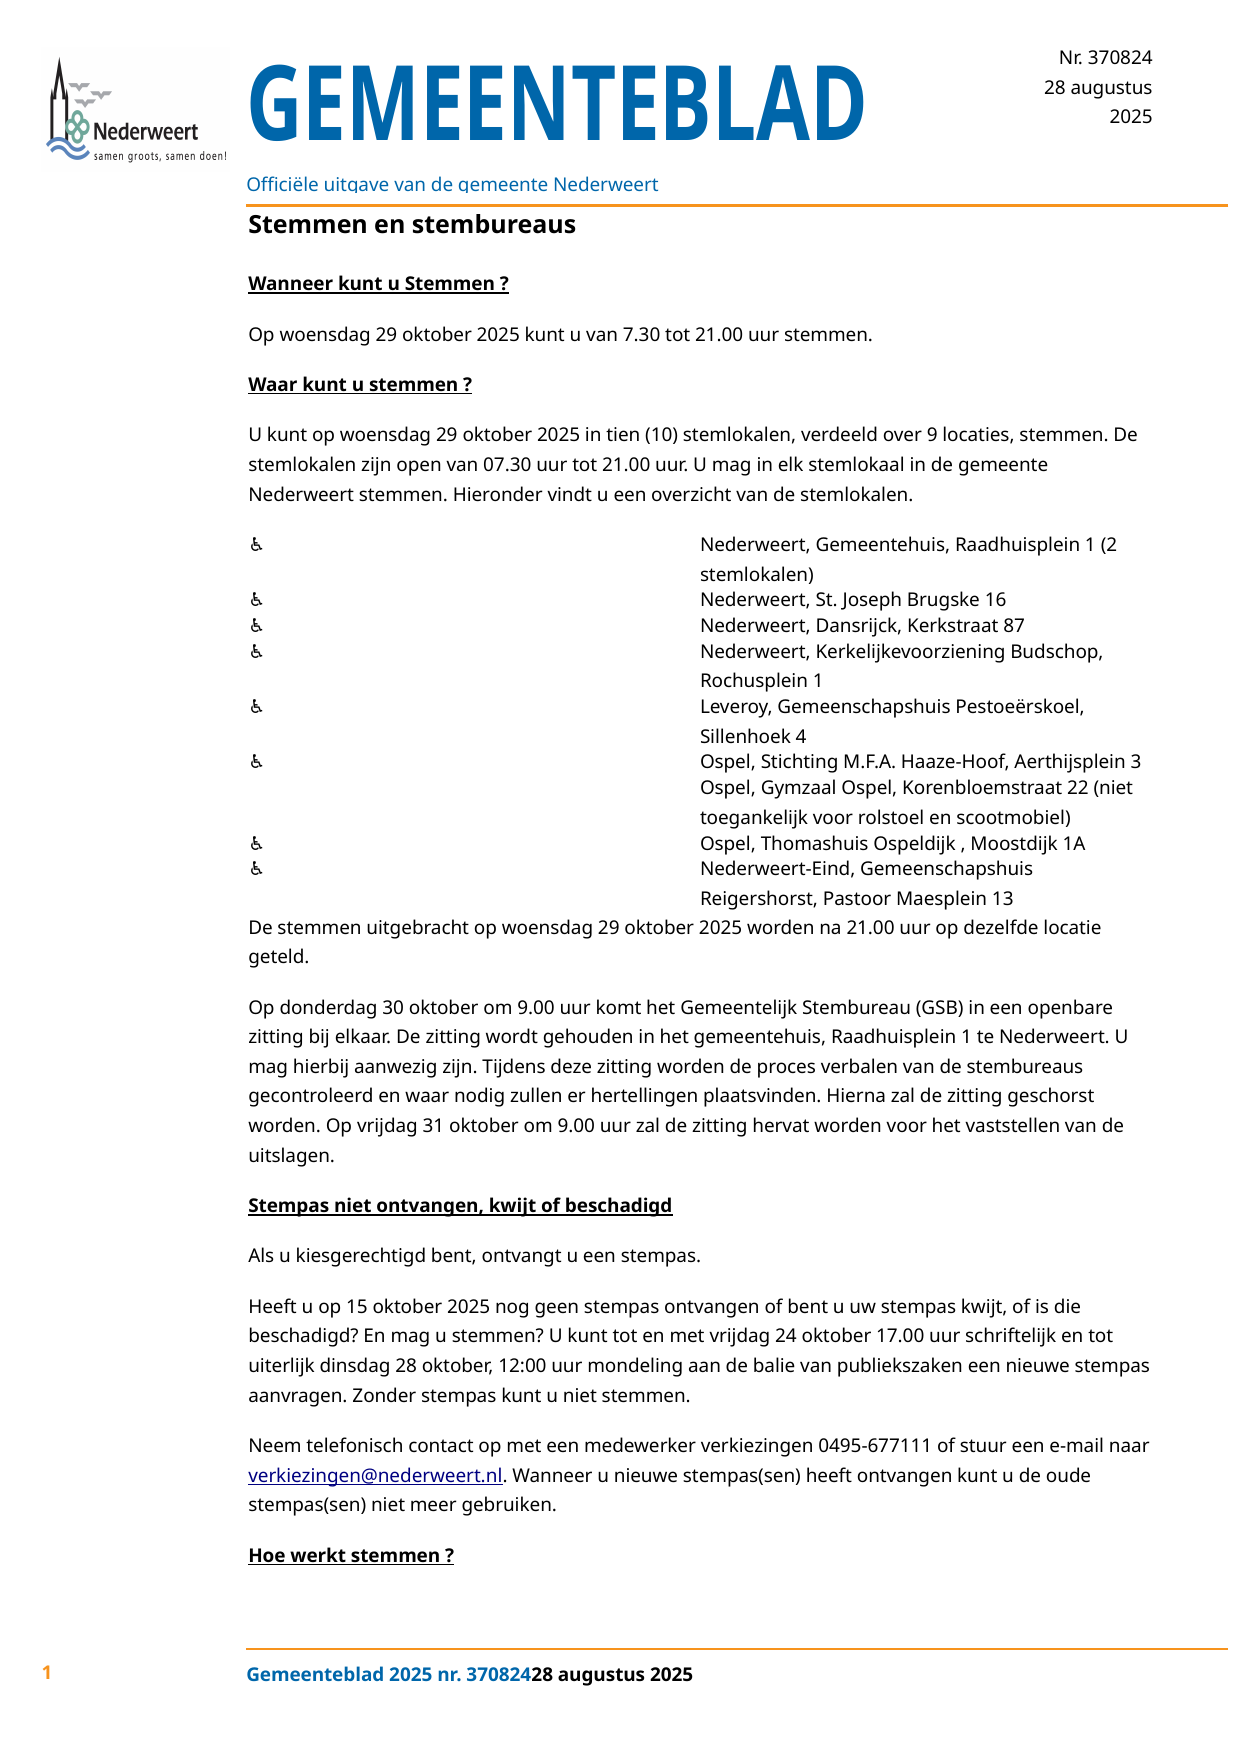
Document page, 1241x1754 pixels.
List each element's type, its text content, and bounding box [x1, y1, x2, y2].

text Neem telefonisch contact op met een medewerker verkiezingen 0495-677111 of stuur een e-mail naar verkiezingen@nederweert.nl. Wanneer u nieuwe stempas(sen) heeft ontvangen kunt u de oude stempas(sen) niet meer gebruiken. [248, 1432, 1152, 1517]
text Heeft u op 15 oktober 2025 nog geen stempas ontvangen of bent u uw stempas kwijt, of is die beschadigd? En mag u stemmen? U kunt tot en met vrijdag 24 oktober 17.00 uur schriftelijk en tot uiterlijk dinsdag 28 oktober, 12:00 uur mondeling aan de balie van publiekszaken een nieuwe stempas aanvragen. Zonder stempas kunt u niet stemmen. [248, 1293, 1152, 1408]
table_cell Ospel, Thomashuis Ospeldijk , Moostdijk 1A [700, 830, 1152, 855]
text De stemmen uitgebracht op woensdag 29 oktober 2025 worden na 21.00 uur op dezelfde locatie geteld. [248, 914, 1152, 969]
table_cell Nederweert, St. Joseph Brugske 16 [700, 587, 1152, 612]
table_cell ♿ [248, 612, 700, 638]
table_cell ♿ [248, 587, 700, 612]
table_cell Nederweert-Eind, Gemeenschapshuis Reigershorst, Pastoor Maesplein 13 [700, 855, 1152, 911]
table_cell ♿ [248, 830, 700, 855]
text Wanneer kunt u Stemmen ? [248, 270, 1152, 296]
table_cell ♿ [248, 638, 700, 693]
text Hoe werkt stemmen ? [248, 1542, 1152, 1568]
table_cell Ospel, Gymzaal Ospel, Korenbloemstraat 22 (niet toegankelijk voor rolstoel en scootmobiel) [700, 774, 1152, 830]
table_cell ♿ [248, 855, 700, 911]
table_cell Ospel, Stichting M.F.A. Haaze-Hoof, Aerthijsplein 3 [700, 749, 1152, 774]
text U kunt op woensdag 29 oktober 2025 in tien (10) stemlokalen, verdeeld over 9 locaties, stemmen. De stemlokalen zijn open van 07.30 uur tot 21.00 uur. U mag in elk stemlokaal in de gemeente Nederweert stemmen. Hieronder vindt u een overzicht van de stemlokalen. [248, 422, 1152, 506]
text Stemmen en stembureaus [248, 207, 1152, 241]
table_header ♿ [248, 531, 700, 587]
table_cell Nederweert, Kerkelijkevoorziening Budschop, Rochusplein 1 [700, 638, 1152, 693]
table_cell Nederweert, Dansrijck, Kerkstraat 87 [700, 612, 1152, 638]
table_header Nederweert, Gemeentehuis, Raadhuisplein 1 (2 stemlokalen) [700, 531, 1152, 587]
text Stempas niet ontvangen, kwijt of beschadigd [248, 1192, 1152, 1218]
text Op woensdag 29 oktober 2025 kunt u van 7.30 tot 21.00 uur stemmen. [248, 321, 1152, 346]
text Als u kiesgerechtigd bent, ontvangt u een stempas. [248, 1243, 1152, 1268]
text Op donderdag 30 oktober om 9.00 uur komt het Gemeentelijk Stembureau (GSB) in een openbare zitting bij elkaar. De zitting wordt gehouden in het gemeentehuis, Raadhuisplein 1 te Nederweert. U mag hierbij aanwezig zijn. Tijdens deze zitting worden de proces verbalen van de stembureaus gecontroleerd en waar nodig zullen er hertellingen plaatsvinden. Hierna zal de zitting geschorst worden. Op vrijdag 31 oktober om 9.00 uur zal de zitting hervat worden voor het vaststellen van de uitslagen. [248, 994, 1152, 1168]
table_cell ♿ [248, 749, 700, 774]
text Waar kunt u stemmen ? [248, 371, 1152, 397]
table_cell Leveroy, Gemeenschapshuis Pestoeërskoel, Sillenhoek 4 [700, 693, 1152, 749]
table_cell [248, 774, 700, 830]
table_cell ♿ [248, 693, 700, 749]
picture [41, 47, 231, 172]
